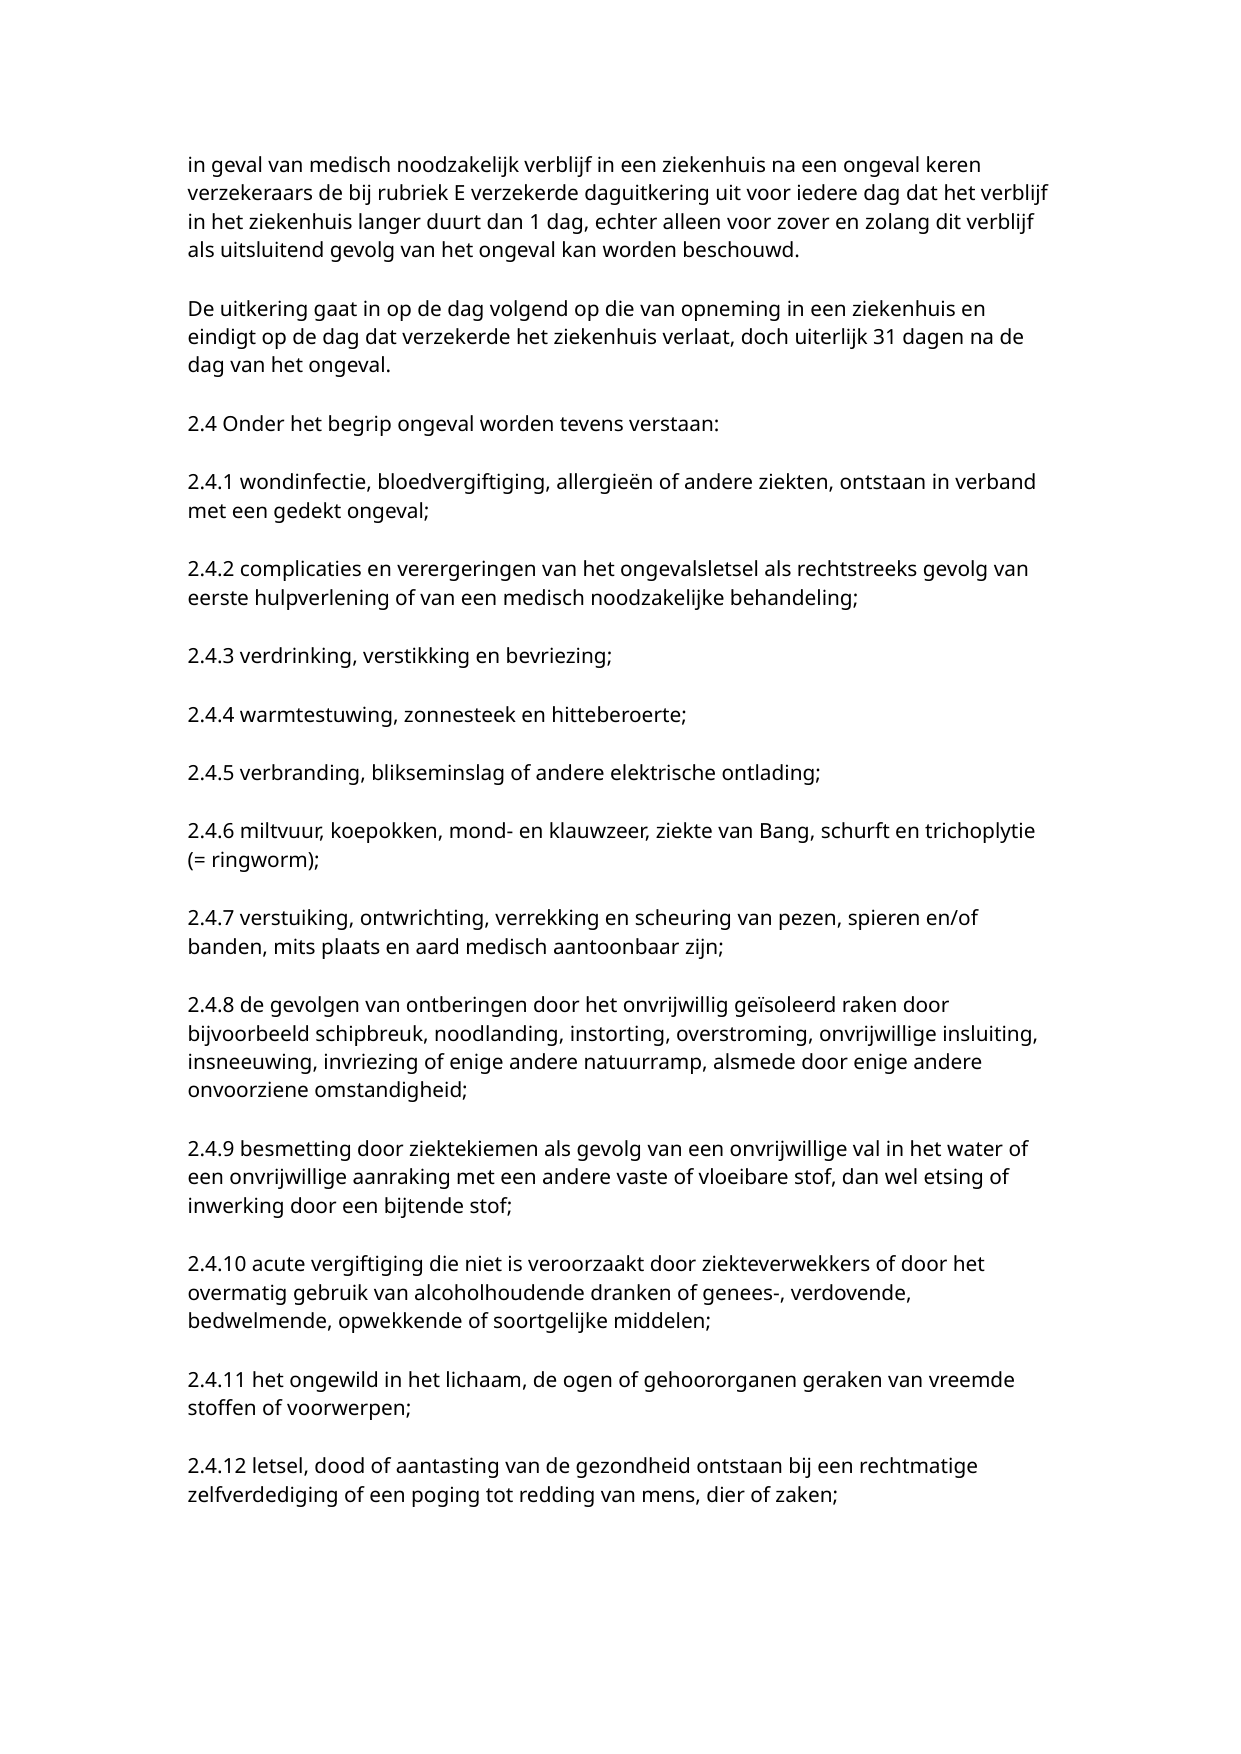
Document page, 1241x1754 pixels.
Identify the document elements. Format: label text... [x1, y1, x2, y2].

text 2.4 Onder het begrip ongeval worden tevens verstaan: [187, 409, 1053, 437]
text 2.4.11 het ongewild in het lichaam, de ogen of gehoororganen geraken van vreemde stoffen of voorwerpen; [187, 1365, 1053, 1422]
text De uitkering gaat in op de dag volgend op die van opneming in een ziekenhuis en eindigt op de dag dat verzekerde het ziekenhuis verlaat, doch uiterlijk 31 dagen na de dag van het ongeval. [187, 294, 1053, 379]
text 2.4.6 miltvuur, koepokken, mond- en klauwzeer, ziekte van Bang, schurft en trichoplytie (= ringworm); [187, 817, 1053, 873]
text 2.4.8 de gevolgen van ontberingen door het onvrijwillig geïsoleerd raken door bijvoorbeeld schipbreuk, noodlanding, instorting, overstroming, onvrijwillige insluiting, insneeuwing, invriezing of enige andere natuurramp, alsmede door enige andere onvoorziene omstandigheid; [187, 990, 1053, 1104]
text 2.4.7 verstuiking, ontwrichting, verrekking en scheuring van pezen, spieren en/of banden, mits plaats en aard medisch aantoonbaar zijn; [187, 903, 1053, 960]
text 2.4.2 complicaties en verergeringen van het ongevalsletsel als rechtstreeks gevolg van eerste hulpverlening of van een medisch noodzakelijke behandeling; [187, 554, 1053, 611]
text 2.4.1 wondinfectie, bloedvergiftiging, allergieën of andere ziekten, ontstaan in verband met een gedekt ongeval; [187, 467, 1053, 524]
text 2.4.5 verbranding, blikseminslag of andere elektrische ontlading; [187, 758, 1053, 787]
text 2.4.12 letsel, dood of aantasting van de gezondheid ontstaan bij een rechtmatige zelfverdediging of een poging tot redding van mens, dier of zaken; [187, 1452, 1053, 1508]
text 2.4.9 besmetting door ziektekiemen als gevolg van een onvrijwillige val in het water of een onvrijwillige aanraking met een andere vaste of vloeibare stof, dan wel etsing of inwerking door een bijtende stof; [187, 1134, 1053, 1219]
text 2.4.4 warmtestuwing, zonnesteek en hitteberoerte; [187, 700, 1053, 728]
text 2.4.10 acute vergiftiging die niet is veroorzaakt door ziekteverwekkers of door het overmatig gebruik van alcoholhoudende dranken of genees-, verdovende, bedwelmende, opwekkende of soortgelijke middelen; [187, 1249, 1053, 1335]
text in geval van medisch noodzakelijk verblijf in een ziekenhuis na een ongeval keren verzekeraars de bij rubriek E verzekerde daguitkering uit voor iedere dag dat het verblijf in het ziekenhuis langer duurt dan 1 dag, echter alleen voor zover en zolang dit verblijf als uitsluitend gevolg van het ongeval kan worden beschouwd. [187, 150, 1053, 264]
text 2.4.3 verdrinking, verstikking en bevriezing; [187, 641, 1053, 670]
